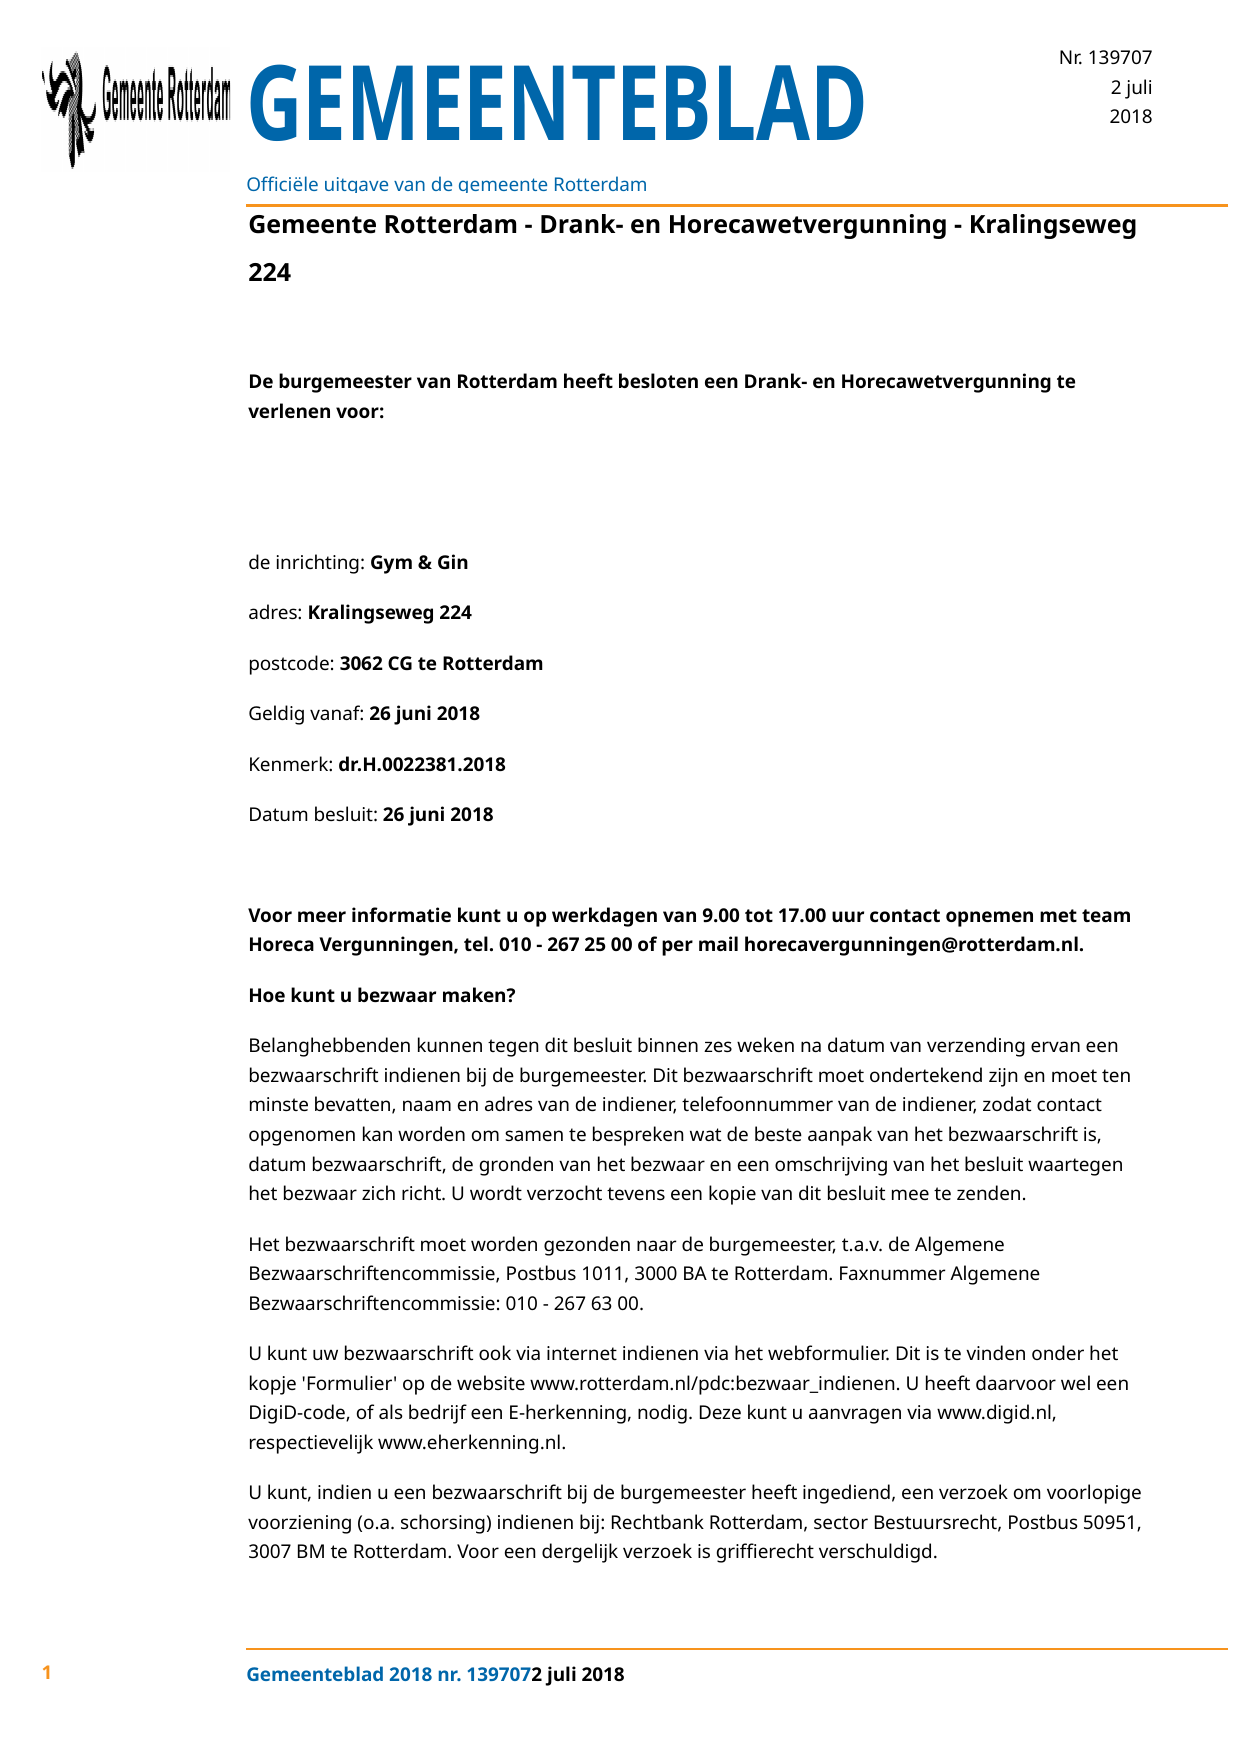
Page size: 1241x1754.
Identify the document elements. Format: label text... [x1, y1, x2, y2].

text de inrichting: Gym & Gin [248, 549, 1152, 575]
text Geldig vanaf: 26 juni 2018 [248, 700, 1152, 726]
text adres: Kralingseweg 224 [248, 599, 1152, 625]
text Gemeente Rotterdam - Drank- en Horecawetvergunning - Kralingseweg 224 [248, 207, 1152, 288]
text Voor meer informatie kunt u op werkdagen van 9.00 tot 17.00 uur contact opnemen met team Horeca Vergunningen, tel. 010 - 267 25 00 of per mail horecavergunningen@rotterdam.nl. [248, 902, 1152, 957]
picture [41, 47, 231, 172]
text De burgemeester van Rotterdam heeft besloten een Drank- en Horecawetvergunning te verlenen voor: [248, 368, 1152, 424]
text postcode: 3062 CG te Rotterdam [248, 650, 1152, 676]
text Het bezwaarschrift moet worden gezonden naar de burgemeester, t.a.v. de Algemene Bezwaarschriftencommissie, Postbus 1011, 3000 BA te Rotterdam. Faxnummer Algemene Bezwaarschriftencommissie: 010 - 267 63 00. [248, 1231, 1152, 1316]
text Hoe kunt u bezwaar maken? [248, 982, 1152, 1008]
text Kenmerk: dr.H.0022381.2018 [248, 751, 1152, 777]
text Belanghebbenden kunnen tegen dit besluit binnen zes weken na datum van verzending ervan een bezwaarschrift indienen bij de burgemeester. Dit bezwaarschrift moet ondertekend zijn en moet ten minste bevatten, naam en adres van de indiener, telefoonnummer van de indiener, zodat contact opgenomen kan worden om samen te bespreken wat de beste aanpak van het bezwaarschrift is, datum bezwaarschrift, de gronden van het bezwaar en een omschrijving van het besluit waartegen het bezwaar zich richt. U wordt verzocht tevens een kopie van dit besluit mee te zenden. [248, 1032, 1152, 1206]
text Datum besluit: 26 juni 2018 [248, 801, 1152, 827]
text U kunt uw bezwaarschrift ook via internet indienen via het webformulier. Dit is te vinden onder het kopje 'Formulier' op de website www.rotterdam.nl/pdc:bezwaar_indienen. U heeft daarvoor wel een DigiD-code, of als bedrijf een E-herkenning, nodig. Deze kunt u aanvragen via www.digid.nl, respectievelijk www.eherkenning.nl. [248, 1340, 1152, 1455]
text U kunt, indien u een bezwaarschrift bij de burgemeester heeft ingediend, een verzoek om voorlopige voorziening (o.a. schorsing) indienen bij: Rechtbank Rotterdam, sector Bestuursrecht, Postbus 50951, 3007 BM te Rotterdam. Voor een dergelijk verzoek is griffierecht verschuldigd. [248, 1479, 1152, 1564]
